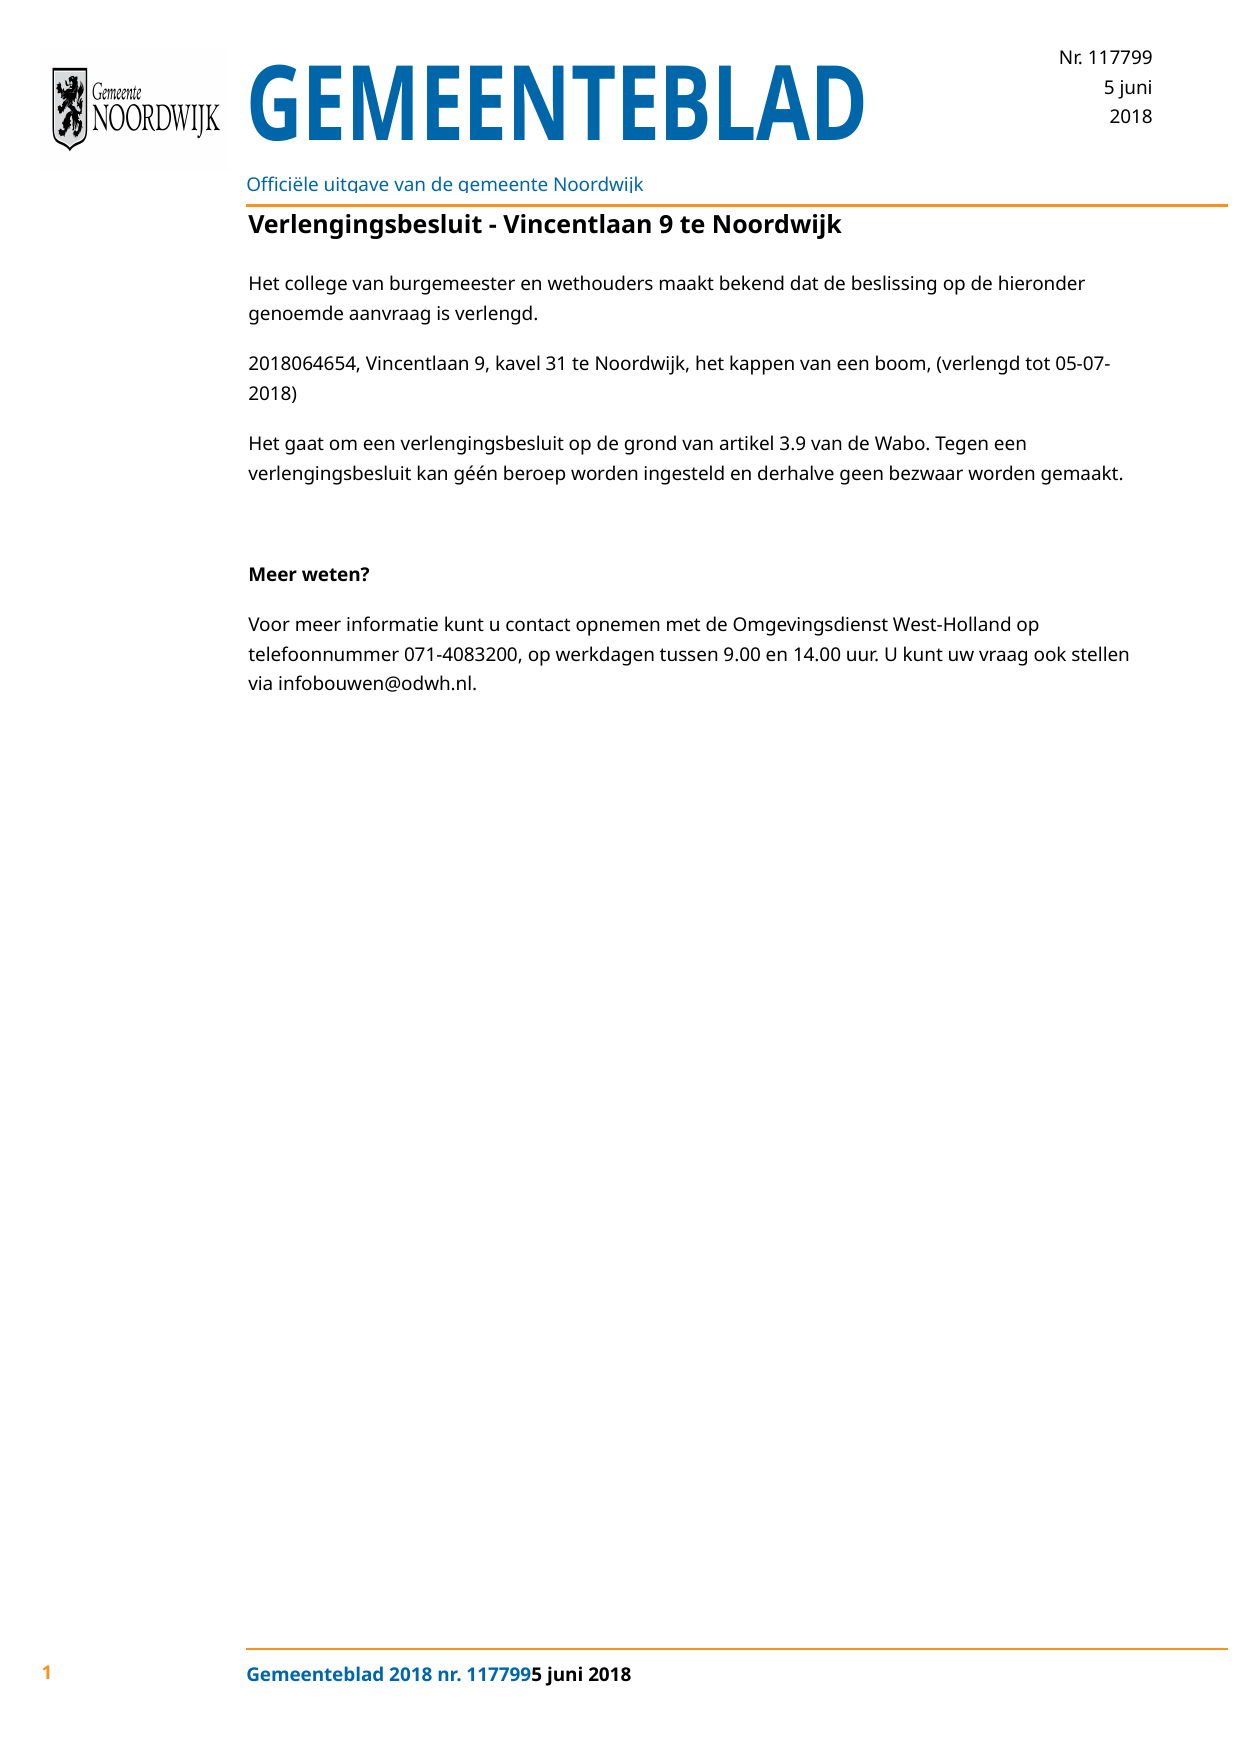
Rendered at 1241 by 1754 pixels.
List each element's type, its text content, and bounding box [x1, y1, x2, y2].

picture [41, 47, 231, 172]
text Voor meer informatie kunt u contact opnemen met de Omgevingsdienst West-Holland op telefoonnummer 071-4083200, op werkdagen tussen 9.00 en 14.00 uur. U kunt uw vraag ook stellen via infobouwen@odwh.nl. [248, 611, 1152, 696]
text Meer weten? [248, 561, 1152, 586]
text Het gaat om een verlengingsbesluit op de grond van artikel 3.9 van de Wabo. Tegen een verlengingsbesluit kan géén beroep worden ingesteld en derhalve geen bezwaar worden gemaakt. [248, 430, 1152, 486]
text 2018064654, Vincentlaan 9, kavel 31 te Noordwijk, het kappen van een boom, (verlengd tot 05-07-2018) [248, 350, 1152, 406]
text Het college van burgemeester en wethouders maakt bekend dat de beslissing op de hieronder genoemde aanvraag is verlengd. [248, 270, 1152, 326]
text Verlengingsbesluit - Vincentlaan 9 te Noordwijk [248, 207, 1152, 241]
